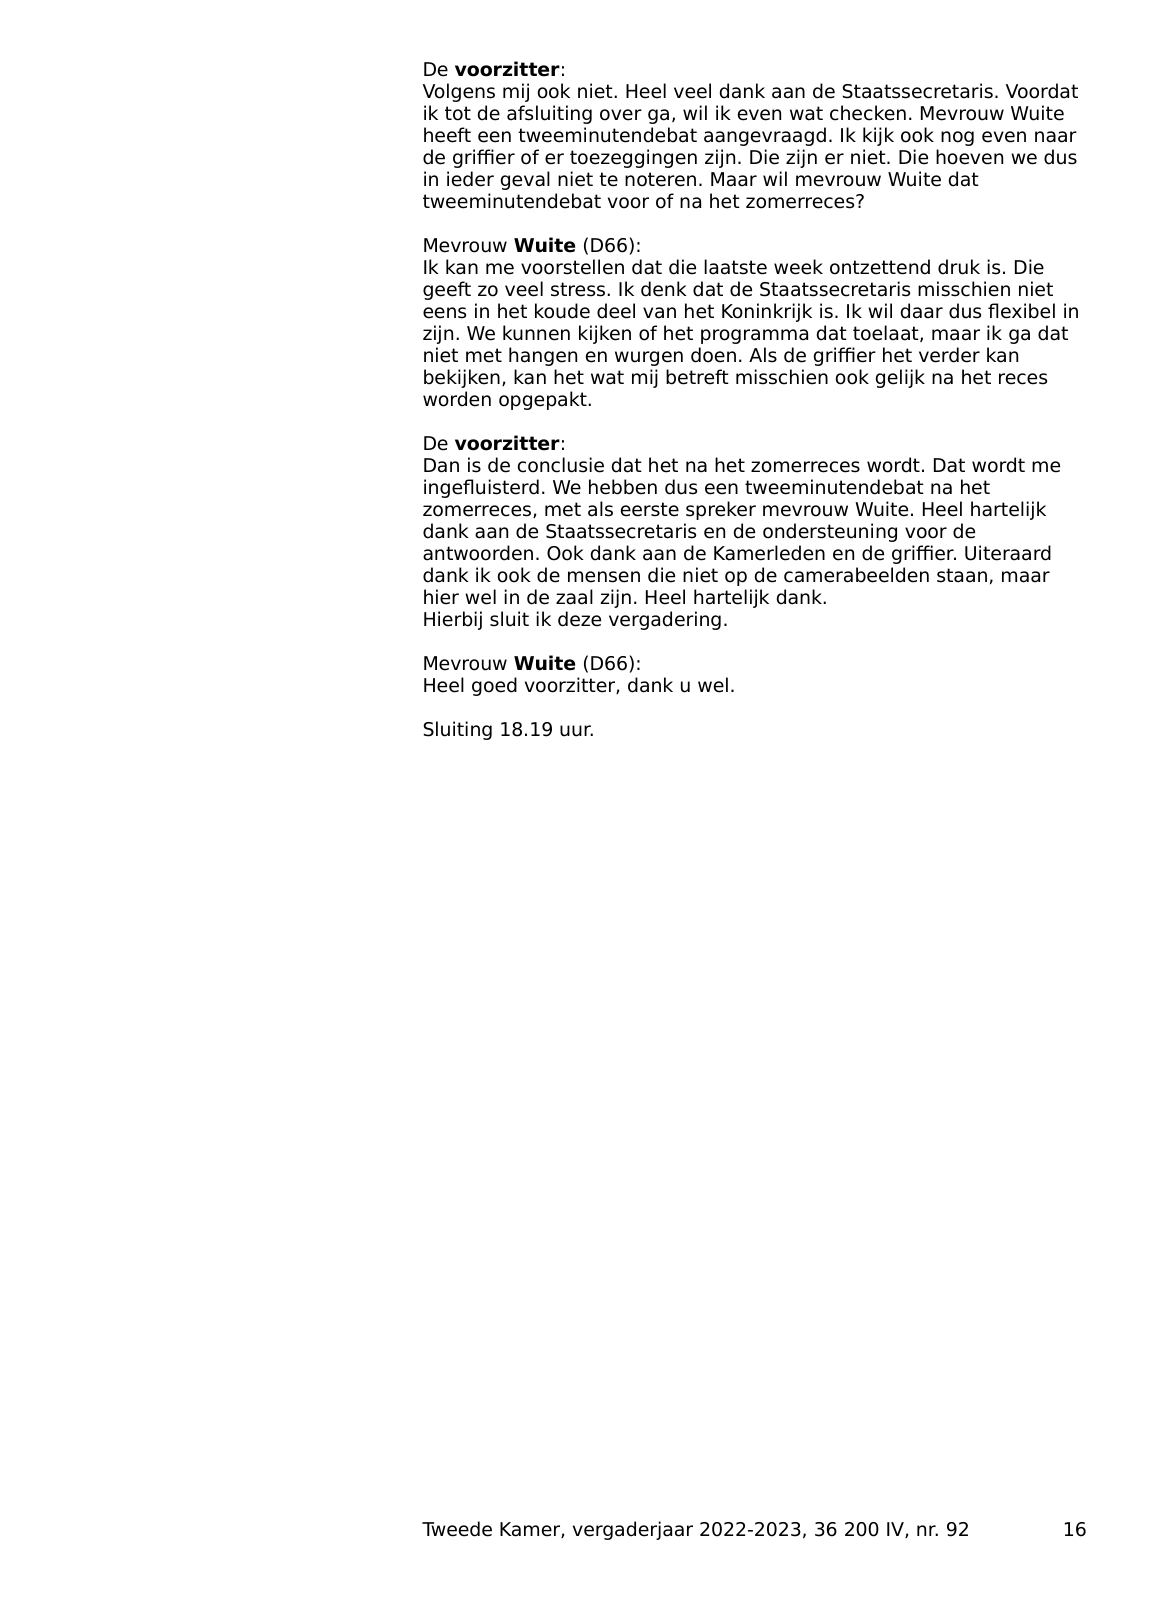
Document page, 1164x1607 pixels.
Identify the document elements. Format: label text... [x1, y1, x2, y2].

text Dan is de conclusie dat het na het zomerreces wordt. Dat wordt me ingefluisterd. We hebben dus een tweeminutendebat na het zomerreces, met als eerste spreker mevrouw Wuite. Heel hartelijk dank aan de Staatssecretaris en de ondersteuning voor de antwoorden. Ook dank aan de Kamerleden en de griffier. Uiteraard dank ik ook de mensen die niet op de camerabeelden staan, maar hier wel in de zaal zijn. Heel hartelijk dank. [422, 455, 1087, 609]
text Volgens mij ook niet. Heel veel dank aan de Staatssecretaris. Voordat ik tot de afsluiting over ga, wil ik even wat checken. Mevrouw Wuite heeft een tweeminutendebat aangevraagd. Ik kijk ook nog even naar de griffier of er toezeggingen zijn. Die zijn er niet. Die hoeven we dus in ieder geval niet te noteren. Maar wil mevrouw Wuite dat tweeminutendebat voor of na het zomerreces? [422, 81, 1087, 213]
text Mevrouw Wuite (D66): [422, 235, 1087, 257]
text Sluiting 18.19 uur. [422, 719, 1087, 741]
text Heel goed voorzitter, dank u wel. [422, 675, 1087, 697]
text De voorzitter: [422, 433, 1087, 455]
text Hierbij sluit ik deze vergadering. [422, 609, 1087, 631]
text De voorzitter: [422, 59, 1087, 81]
text Ik kan me voorstellen dat die laatste week ontzettend druk is. Die geeft zo veel stress. Ik denk dat de Staatssecretaris misschien niet eens in het koude deel van het Koninkrijk is. Ik wil daar dus flexibel in zijn. We kunnen kijken of het programma dat toelaat, maar ik ga dat niet met hangen en wurgen doen. Als de griffier het verder kan bekijken, kan het wat mij betreft misschien ook gelijk na het reces worden opgepakt. [422, 257, 1087, 411]
text Mevrouw Wuite (D66): [422, 653, 1087, 675]
